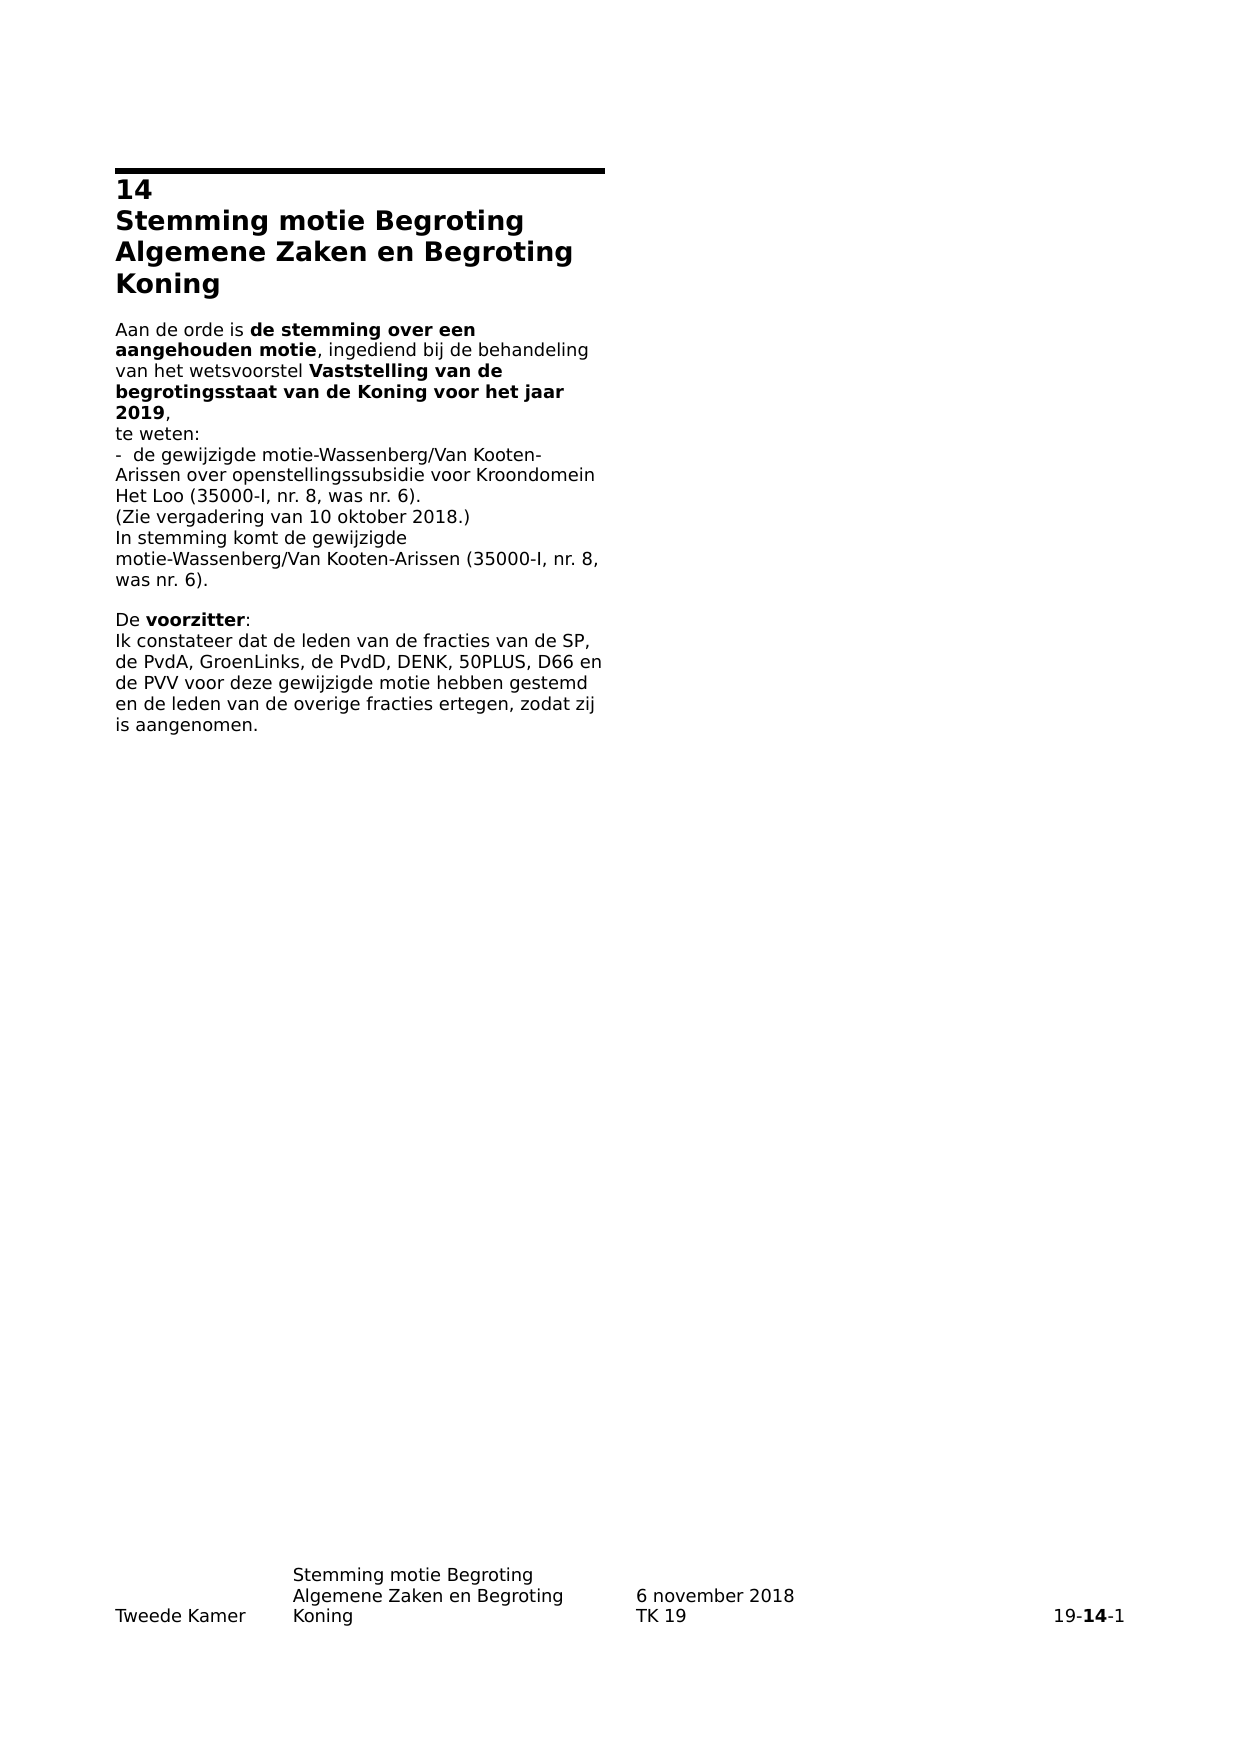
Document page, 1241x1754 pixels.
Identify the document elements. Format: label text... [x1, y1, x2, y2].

text (Zie vergadering van 10 oktober 2018.) [115, 507, 605, 528]
title 14 Stemming motie Begroting Algemene Zaken en Begroting Koning [115, 174, 605, 299]
text Aan de orde is de stemming over een aangehouden motie, ingediend bij de behandeling van het wetsvoorstel Vaststelling van de begrotingsstaat van de Koning voor het jaar 2019, [115, 319, 605, 423]
list de gewijzigde motie-Wassenberg/Van Kooten-Arissen over openstellingssubsidie voor Kroondomein Het Loo (35000-I, nr. 8, was nr. 6). [115, 444, 605, 507]
text Ik constateer dat de leden van de fracties van de SP, de PvdA, GroenLinks, de PvdD, DENK, 50PLUS, D66 en de PVV voor deze gewijzigde motie hebben gestemd en de leden van de overige fracties ertegen, zodat zij is aangenomen. [115, 631, 605, 735]
text In stemming komt de gewijzigde motie-Wassenberg/Van Kooten-Arissen (35000-I, nr. 8, was nr. 6). [115, 528, 605, 590]
text te weten: [115, 423, 605, 444]
text De voorzitter: [115, 610, 605, 631]
